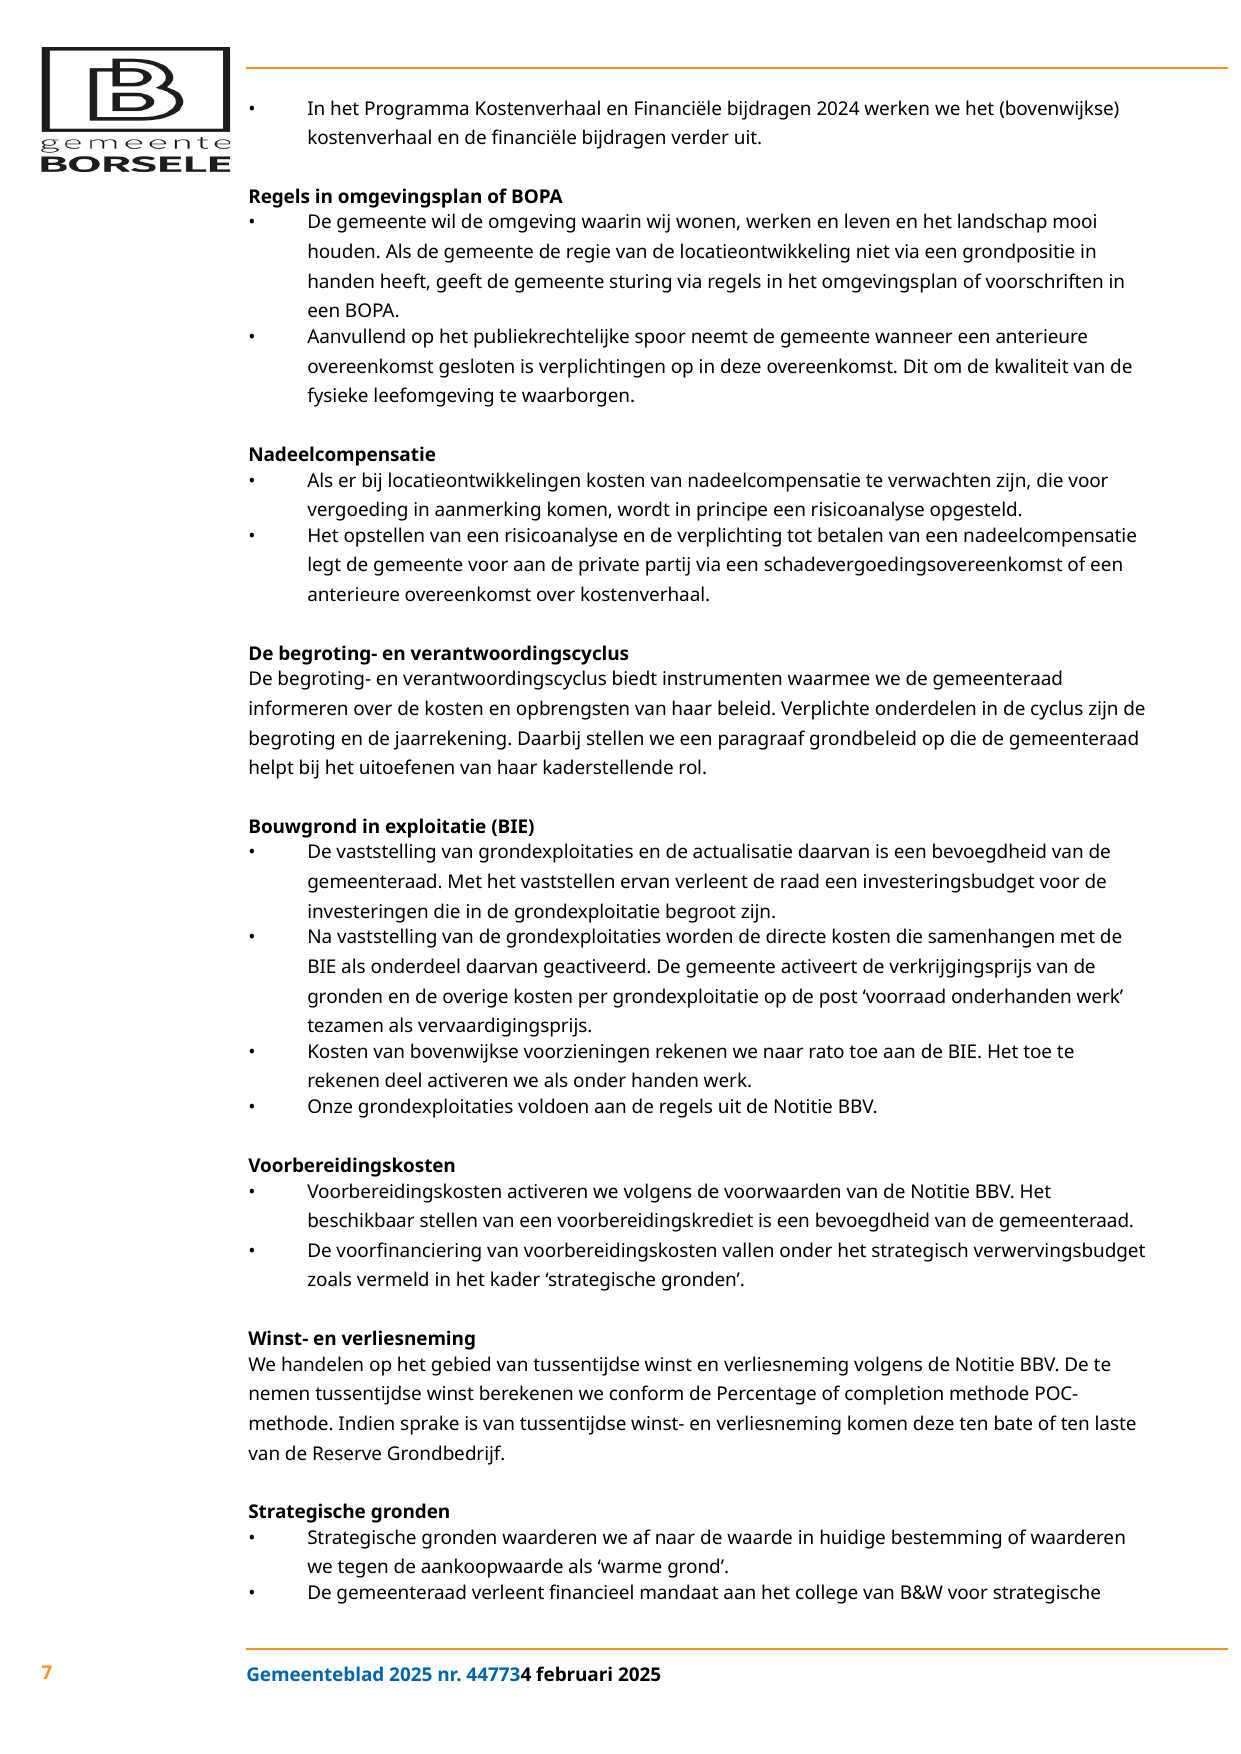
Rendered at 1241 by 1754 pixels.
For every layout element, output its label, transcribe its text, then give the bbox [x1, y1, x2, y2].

table_header Voorbereidingskosten [248, 1152, 1152, 1178]
table_cell Onze grondexploitaties voldoen aan de regels uit de Notitie BBV. [248, 1094, 1152, 1119]
table_cell De gemeenteraad verleent financieel mandaat aan het college van B&W voor strategische [248, 1579, 1152, 1605]
table_header Regels in omgevingsplan of BOPA [248, 183, 1152, 209]
table_cell We handelen op het gebied van tussentijdse winst en verliesneming volgens de Notitie BBV. De te nemen tussentijdse winst berekenen we conform de Percentage of completion methode POC-methode. Indien sprake is van tussentijdse winst- en verliesneming komen deze ten bate of ten laste van de Reserve Grondbedrijf. [248, 1351, 1152, 1465]
table_header De begroting- en verantwoordingscyclus [248, 640, 1152, 666]
table_cell Strategische gronden waarderen we af naar de waarde in huidige bestemming of waarderen we tegen de aankoopwaarde als ‘warme grond’. [248, 1524, 1152, 1579]
table_header Bouwgrond in exploitatie (BIE) [248, 813, 1152, 839]
picture [41, 47, 231, 172]
table_cell Het opstellen van een risicoanalyse en de verplichting tot betalen van een nadeelcompensatie legt de gemeente voor aan de private partij via een schadevergoedingsovereenkomst of een anterieure overeenkomst over kostenverhaal. [248, 522, 1152, 607]
table_cell Aanvullend op het publiekrechtelijke spoor neemt de gemeente wanneer een anterieure overeenkomst gesloten is verplichtingen op in deze overeenkomst. Dit om de kwaliteit van de fysieke leefomgeving te waarborgen. [248, 323, 1152, 408]
table_cell Als er bij locatieontwikkelingen kosten van nadeelcompensatie te verwachten zijn, die voor vergoeding in aanmerking komen, wordt in principe een risicoanalyse opgesteld. [248, 467, 1152, 522]
table_header Nadeelcompensatie [248, 441, 1152, 467]
table_header Winst- en verliesneming [248, 1325, 1152, 1351]
table_cell De gemeente wil de omgeving waarin wij wonen, werken en leven en het landschap mooi houden. Als de gemeente de regie van de locatieontwikkeling niet via een grondpositie in handen heeft, geeft de gemeente sturing via regels in het omgevingsplan of voorschriften in een BOPA. [248, 209, 1152, 323]
table_cell De begroting- en verantwoordingscyclus biedt instrumenten waarmee we de gemeenteraad informeren over de kosten en opbrengsten van haar beleid. Verplichte onderdelen in de cyclus zijn de begroting en de jaarrekening. Daarbij stellen we een paragraaf grondbeleid op die de gemeenteraad helpt bij het uitoefenen van haar kaderstellende rol. [248, 666, 1152, 780]
table_cell In het Programma Kostenverhaal en Financiële bijdragen 2024 werken we het (bovenwijkse) kostenverhaal en de financiële bijdragen verder uit. [248, 95, 1152, 150]
table_cell De vaststelling van grondexploitaties en de actualisatie daarvan is een bevoegdheid van de gemeenteraad. Met het vaststellen ervan verleent de raad een investeringsbudget voor de investeringen die in de grondexploitatie begroot zijn. [248, 839, 1152, 924]
table_cell Kosten van bovenwijkse voorzieningen rekenen we naar rato toe aan de BIE. Het toe te rekenen deel activeren we als onder handen werk. [248, 1038, 1152, 1093]
table_cell Voorbereidingskosten activeren we volgens de voorwaarden van de Notitie BBV. Het beschikbaar stellen van een voorbereidingskrediet is een bevoegdheid van de gemeenteraad. De voorfinanciering van voorbereidingskosten vallen onder het strategisch verwervingsbudget zoals vermeld in het kader ‘strategische gronden’. [248, 1178, 1152, 1292]
table_cell Na vaststelling van de grondexploitaties worden de directe kosten die samenhangen met de BIE als onderdeel daarvan geactiveerd. De gemeente activeert de verkrijgingsprijs van de gronden en de overige kosten per grondexploitatie op de post ‘voorraad onderhanden werk’ tezamen als vervaardigingsprijs. [248, 924, 1152, 1038]
table_header Strategische gronden [248, 1498, 1152, 1524]
